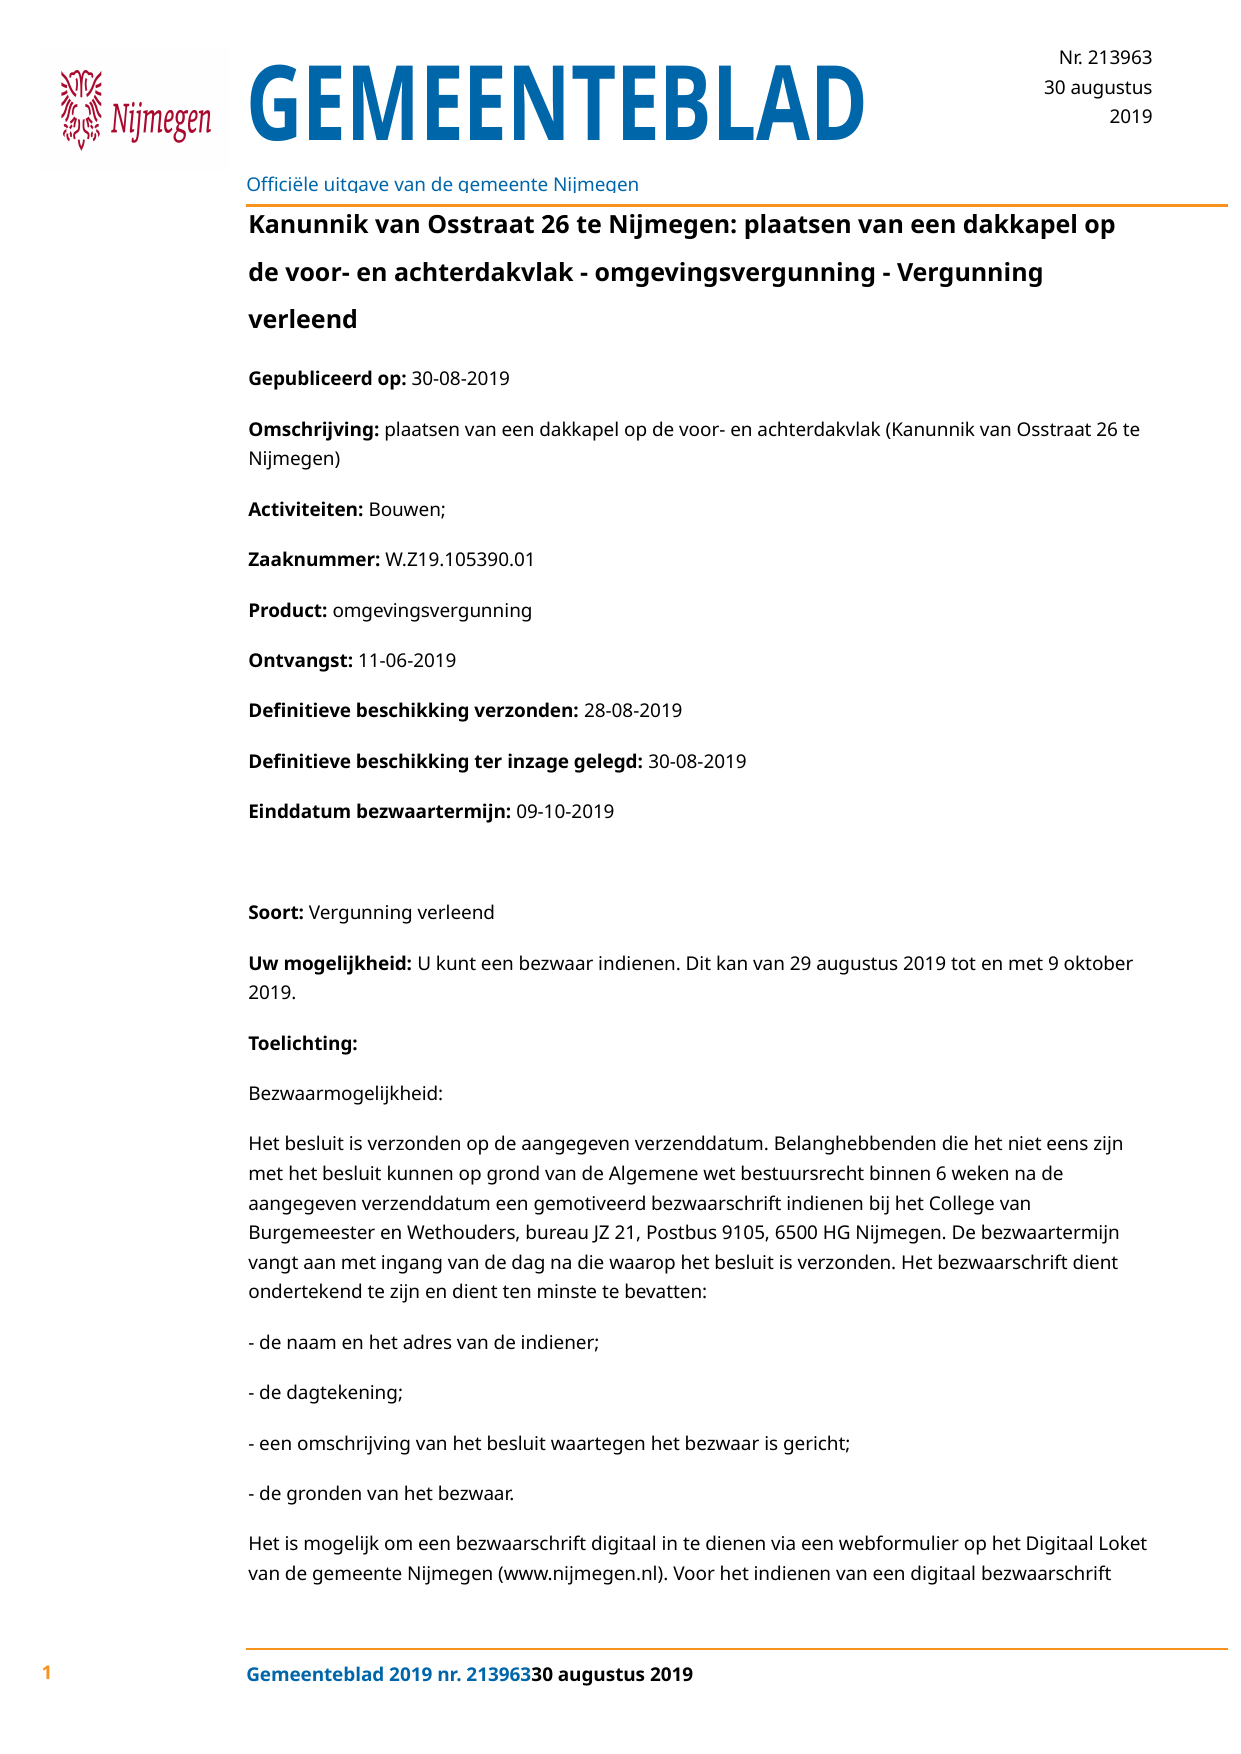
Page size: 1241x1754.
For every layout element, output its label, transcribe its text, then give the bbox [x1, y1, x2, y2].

text Ontvangst: 11-06-2019 [248, 647, 1152, 673]
text Het besluit is verzonden op de aangegeven verzenddatum. Belanghebbenden die het niet eens zijn met het besluit kunnen op grond van de Algemene wet bestuursrecht binnen 6 weken na de aangegeven verzenddatum een gemotiveerd bezwaarschrift indienen bij het College van Burgemeester en Wethouders, bureau JZ 21, Postbus 9105, 6500 HG Nijmegen. De bezwaartermijn vangt aan met ingang van de dag na die waarop het besluit is verzonden. Het bezwaarschrift dient ondertekend te zijn en dient ten minste te bevatten: [248, 1131, 1152, 1304]
text - een omschrijving van het besluit waartegen het bezwaar is gericht; [248, 1430, 1152, 1455]
text Uw mogelijkheid: U kunt een bezwaar indienen. Dit kan van 29 augustus 2019 tot en met 9 oktober 2019. [248, 950, 1152, 1005]
text Toelichting: [248, 1030, 1152, 1055]
text Soort: Vergunning verleend [248, 899, 1152, 925]
text Gepubliceerd op: 30-08-2019 [248, 366, 1152, 391]
text - de dagtekening; [248, 1379, 1152, 1405]
picture [41, 47, 231, 172]
text Omschrijving: plaatsen van een dakkapel op de voor- en achterdakvlak (Kanunnik van Osstraat 26 te Nijmegen) [248, 416, 1152, 471]
text - de naam en het adres van de indiener; [248, 1329, 1152, 1354]
text Definitieve beschikking verzonden: 28-08-2019 [248, 698, 1152, 723]
text Bezwaarmogelijkheid: [248, 1080, 1152, 1106]
text Product: omgevingsvergunning [248, 597, 1152, 622]
text Activiteiten: Bouwen; [248, 496, 1152, 522]
text Het is mogelijk om een bezwaarschrift digitaal in te dienen via een webformulier op het Digitaal Loket van de gemeente Nijmegen (www.nijmegen.nl). Voor het indienen van een digitaal bezwaarschrift [248, 1531, 1152, 1586]
text Einddatum bezwaartermijn: 09-10-2019 [248, 798, 1152, 824]
text Definitieve beschikking ter inzage gelegd: 30-08-2019 [248, 748, 1152, 774]
text Zaaknummer: W.Z19.105390.01 [248, 546, 1152, 572]
text - de gronden van het bezwaar. [248, 1480, 1152, 1506]
text Kanunnik van Osstraat 26 te Nijmegen: plaatsen van een dakkapel op de voor- en achterdakvlak - omgevingsvergunning - Vergunning verleend [248, 207, 1152, 336]
